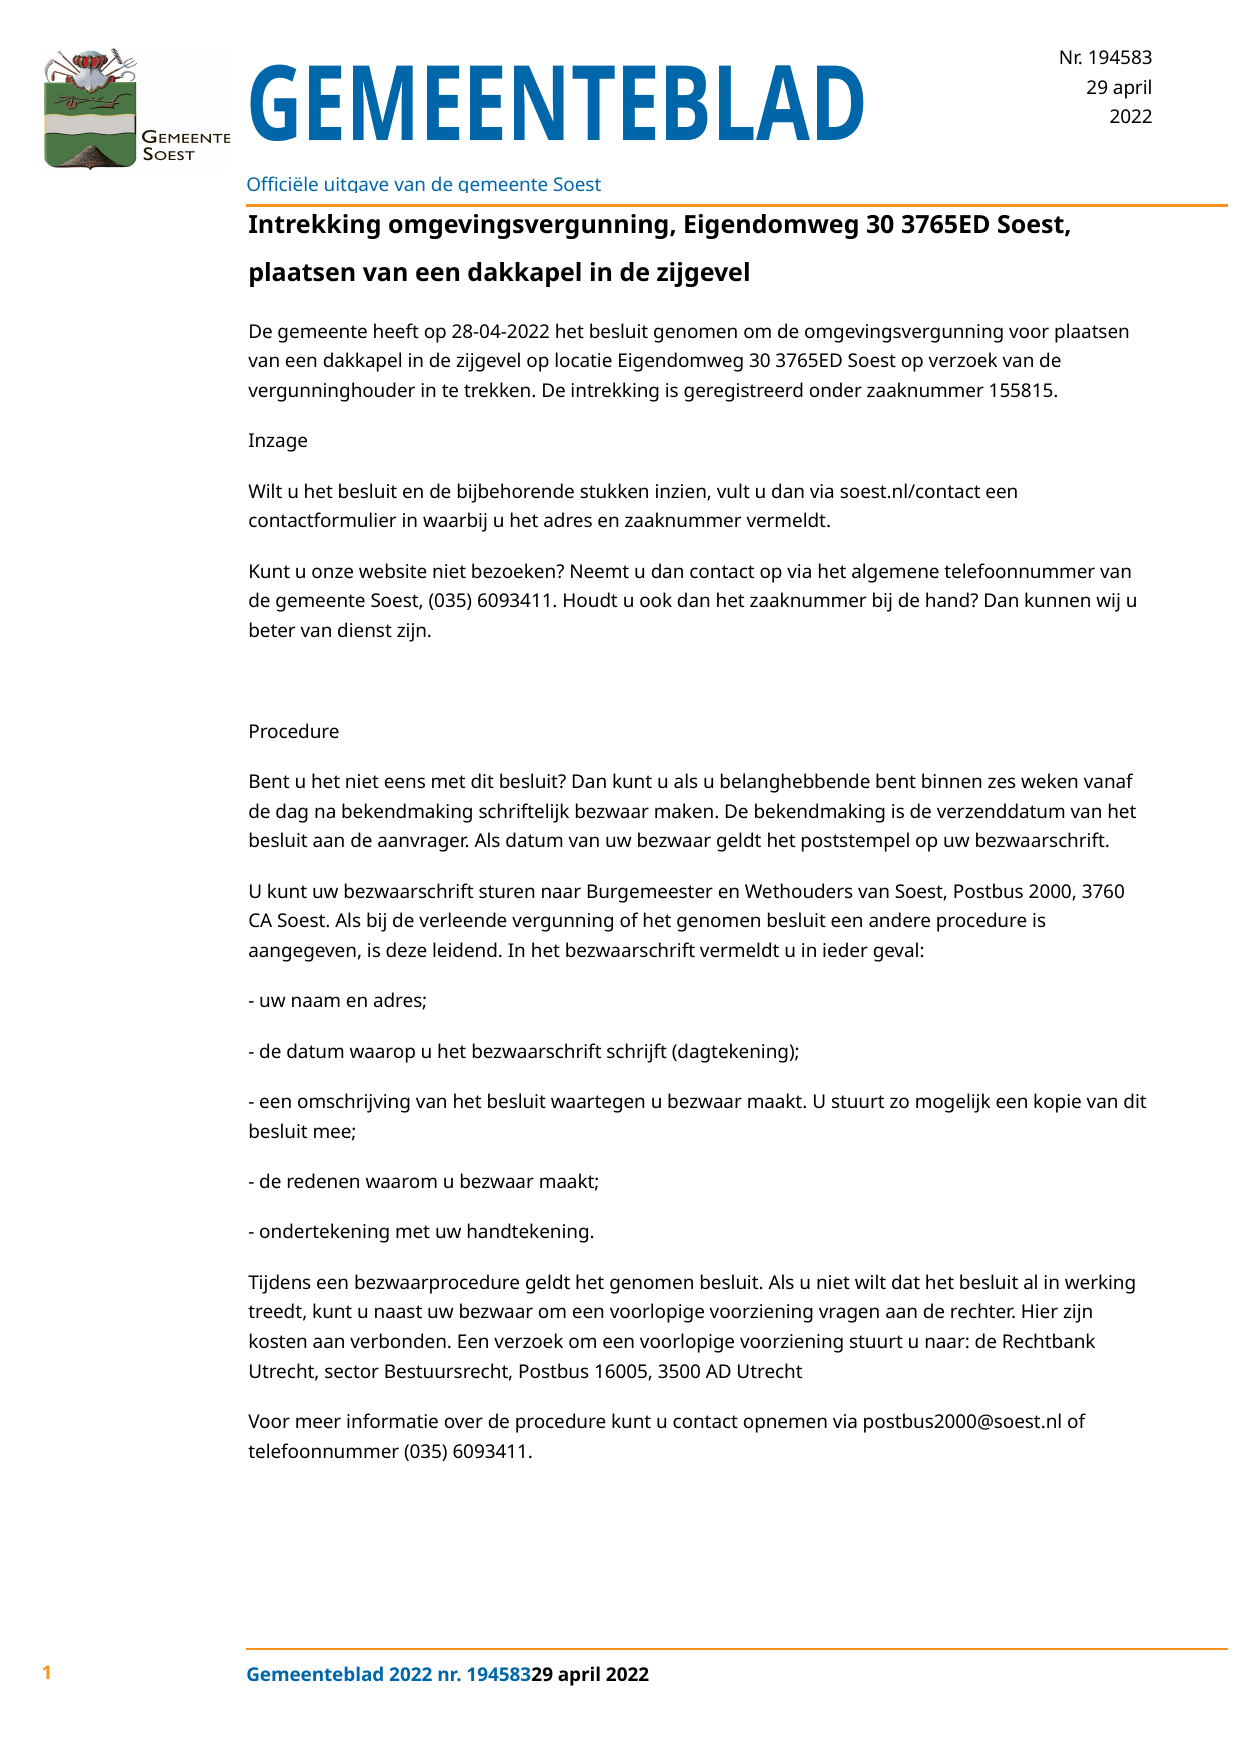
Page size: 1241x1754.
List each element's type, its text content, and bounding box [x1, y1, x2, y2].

text Intrekking omgevingsvergunning, Eigendomweg 30 3765ED Soest, plaatsen van een dakkapel in de zijgevel [248, 207, 1152, 288]
text - een omschrijving van het besluit waartegen u bezwaar maakt. U stuurt zo mogelijk een kopie van dit besluit mee; [248, 1088, 1152, 1144]
text Inzage [248, 427, 1152, 453]
text Wilt u het besluit en de bijbehorende stukken inzien, vult u dan via soest.nl/contact een contactformulier in waarbij u het adres en zaaknummer vermeldt. [248, 478, 1152, 533]
text De gemeente heeft op 28-04-2022 het besluit genomen om de omgevingsvergunning voor plaatsen van een dakkapel in de zijgevel op locatie Eigendomweg 30 3765ED Soest op verzoek van de vergunninghouder in te trekken. De intrekking is geregistreerd onder zaaknummer 155815. [248, 318, 1152, 403]
text - uw naam en adres; [248, 987, 1152, 1013]
text - ondertekening met uw handtekening. [248, 1219, 1152, 1244]
text Procedure [248, 718, 1152, 744]
picture [41, 47, 231, 172]
text Bent u het niet eens met dit besluit? Dan kunt u als u belanghebbende bent binnen zes weken vanaf de dag na bekendmaking schriftelijk bezwaar maken. De bekendmaking is de verzenddatum van het besluit aan de aanvrager. Als datum van uw bezwaar geldt het poststempel op uw bezwaarschrift. [248, 768, 1152, 853]
text Kunt u onze website niet bezoeken? Neemt u dan contact op via het algemene telefoonnummer van de gemeente Soest, (035) 6093411. Houdt u ook dan het zaaknummer bij de hand? Dan kunnen wij u beter van dienst zijn. [248, 558, 1152, 643]
text Voor meer informatie over de procedure kunt u contact opnemen via postbus2000@soest.nl of telefoonnummer (035) 6093411. [248, 1408, 1152, 1464]
text U kunt uw bezwaarschrift sturen naar Burgemeester en Wethouders van Soest, Postbus 2000, 3760 CA Soest. Als bij de verleende vergunning of het genomen besluit een andere procedure is aangegeven, is deze leidend. In het bezwaarschrift vermeldt u in ieder geval: [248, 878, 1152, 963]
text Tijdens een bezwaarprocedure geldt het genomen besluit. Als u niet wilt dat het besluit al in werking treedt, kunt u naast uw bezwaar om een voorlopige voorziening vragen aan de rechter. Hier zijn kosten aan verbonden. Een verzoek om een voorlopige voorziening stuurt u naar: de Rechtbank Utrecht, sector Bestuursrecht, Postbus 16005, 3500 AD Utrecht [248, 1269, 1152, 1384]
text - de redenen waarom u bezwaar maakt; [248, 1168, 1152, 1194]
text - de datum waarop u het bezwaarschrift schrijft (dagtekening); [248, 1038, 1152, 1064]
